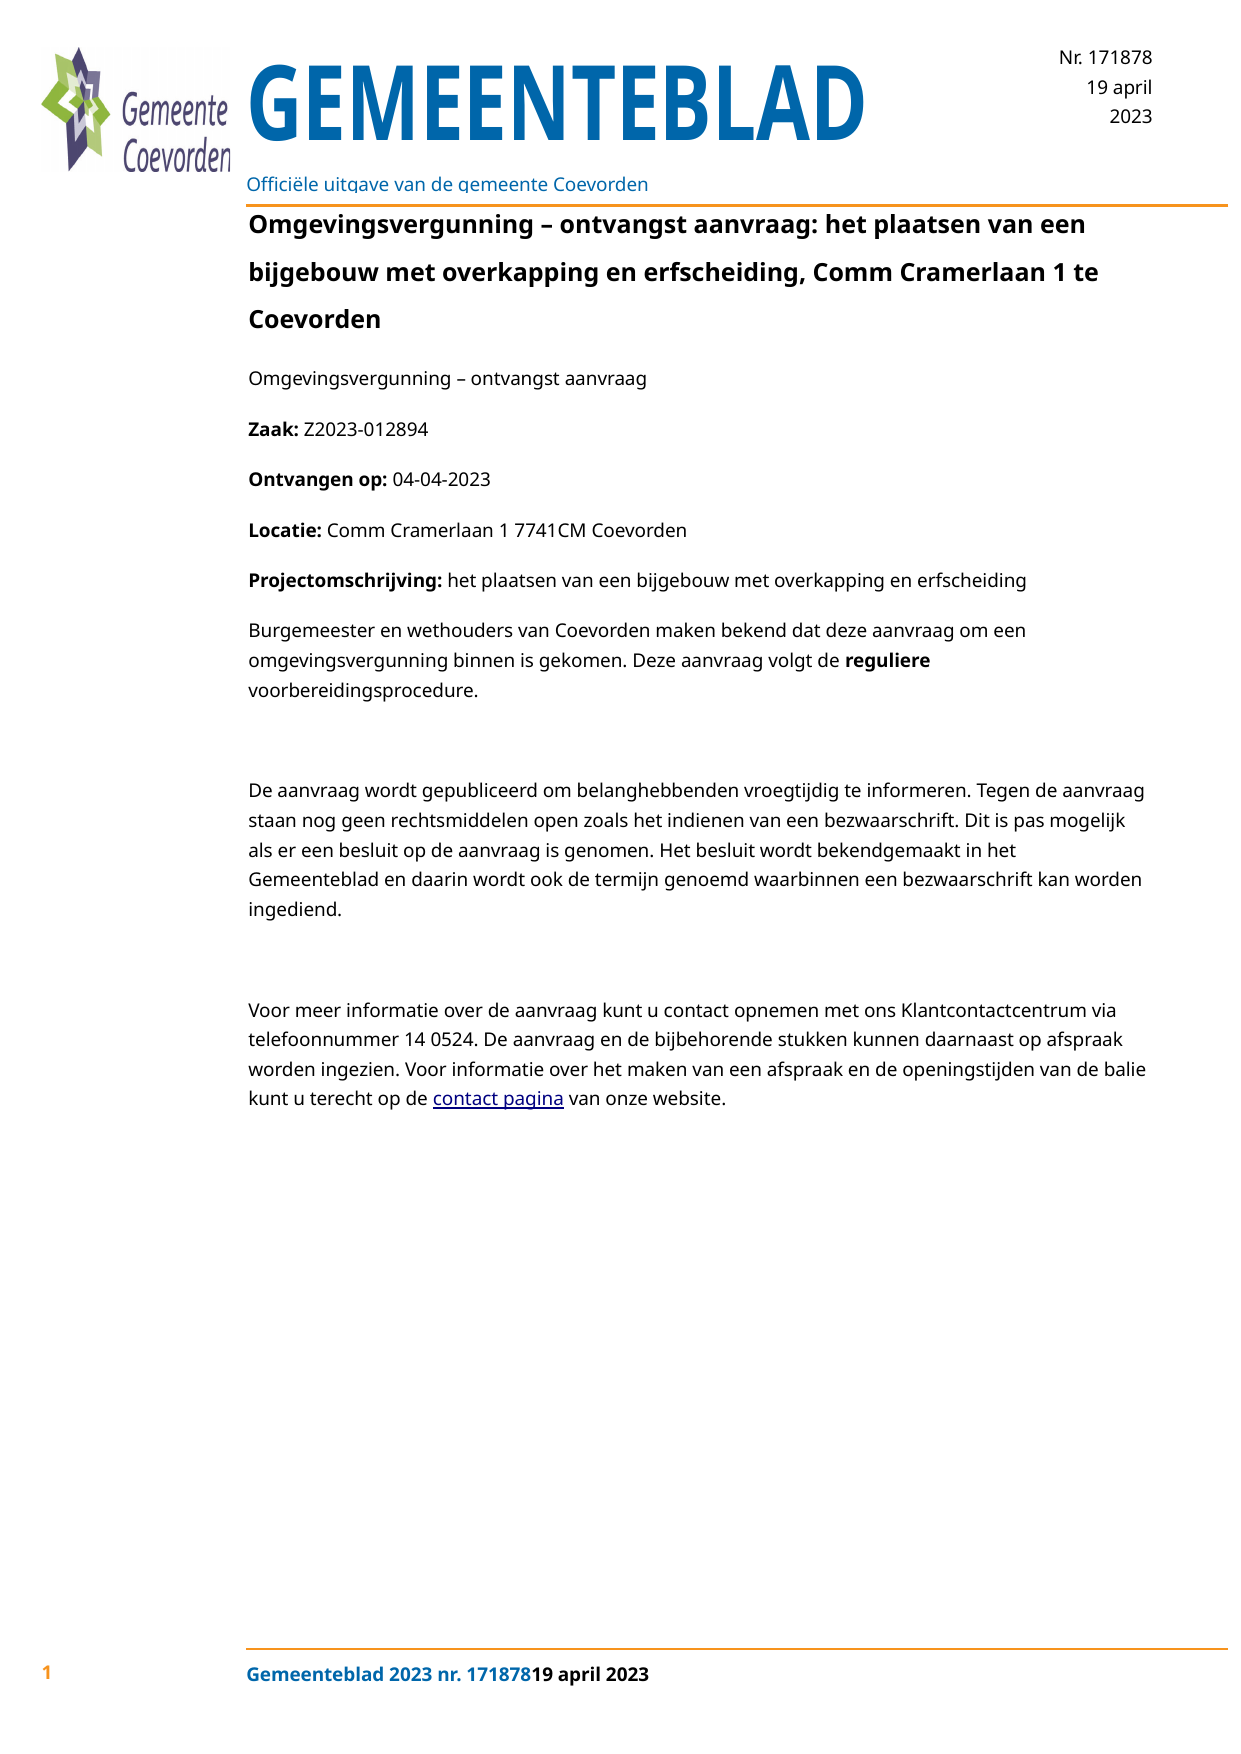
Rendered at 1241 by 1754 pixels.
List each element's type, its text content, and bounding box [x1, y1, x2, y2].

text Omgevingsvergunning – ontvangst aanvraag: het plaatsen van een bijgebouw met overkapping en erfscheiding, Comm Cramerlaan 1 te Coevorden [248, 207, 1152, 336]
text Locatie: Comm Cramerlaan 1 7741CM Coevorden [248, 517, 1152, 542]
picture [41, 47, 231, 172]
text Zaak: Z2023-012894 [248, 416, 1152, 442]
text Ontvangen op: 04-04-2023 [248, 466, 1152, 492]
text Burgemeester en wethouders van Coevorden maken bekend dat deze aanvraag om een omgevingsvergunning binnen is gekomen. Deze aanvraag volgt de reguliere voorbereidingsprocedure. [248, 618, 1152, 702]
text De aanvraag wordt gepubliceerd om belanghebbenden vroegtijdig te informeren. Tegen de aanvraag staan nog geen rechtsmiddelen open zoals het indienen van een bezwaarschrift. Dit is pas mogelijk als er een besluit op de aanvraag is genomen. Het besluit wordt bekendgemaakt in het Gemeenteblad en daarin wordt ook de termijn genoemd waarbinnen een bezwaarschrift kan worden ingediend. [248, 778, 1152, 922]
text Voor meer informatie over de aanvraag kunt u contact opnemen met ons Klantcontactcentrum via telefoonnummer 14 0524. De aanvraag en de bijbehorende stukken kunnen daarnaast op afspraak worden ingezien. Voor informatie over het maken van een afspraak en de openingstijden van de balie kunt u terecht op de contact pagina van onze website. [248, 997, 1152, 1111]
text Projectomschrijving: het plaatsen van een bijgebouw met overkapping en erfscheiding [248, 567, 1152, 593]
text Omgevingsvergunning – ontvangst aanvraag [248, 366, 1152, 391]
